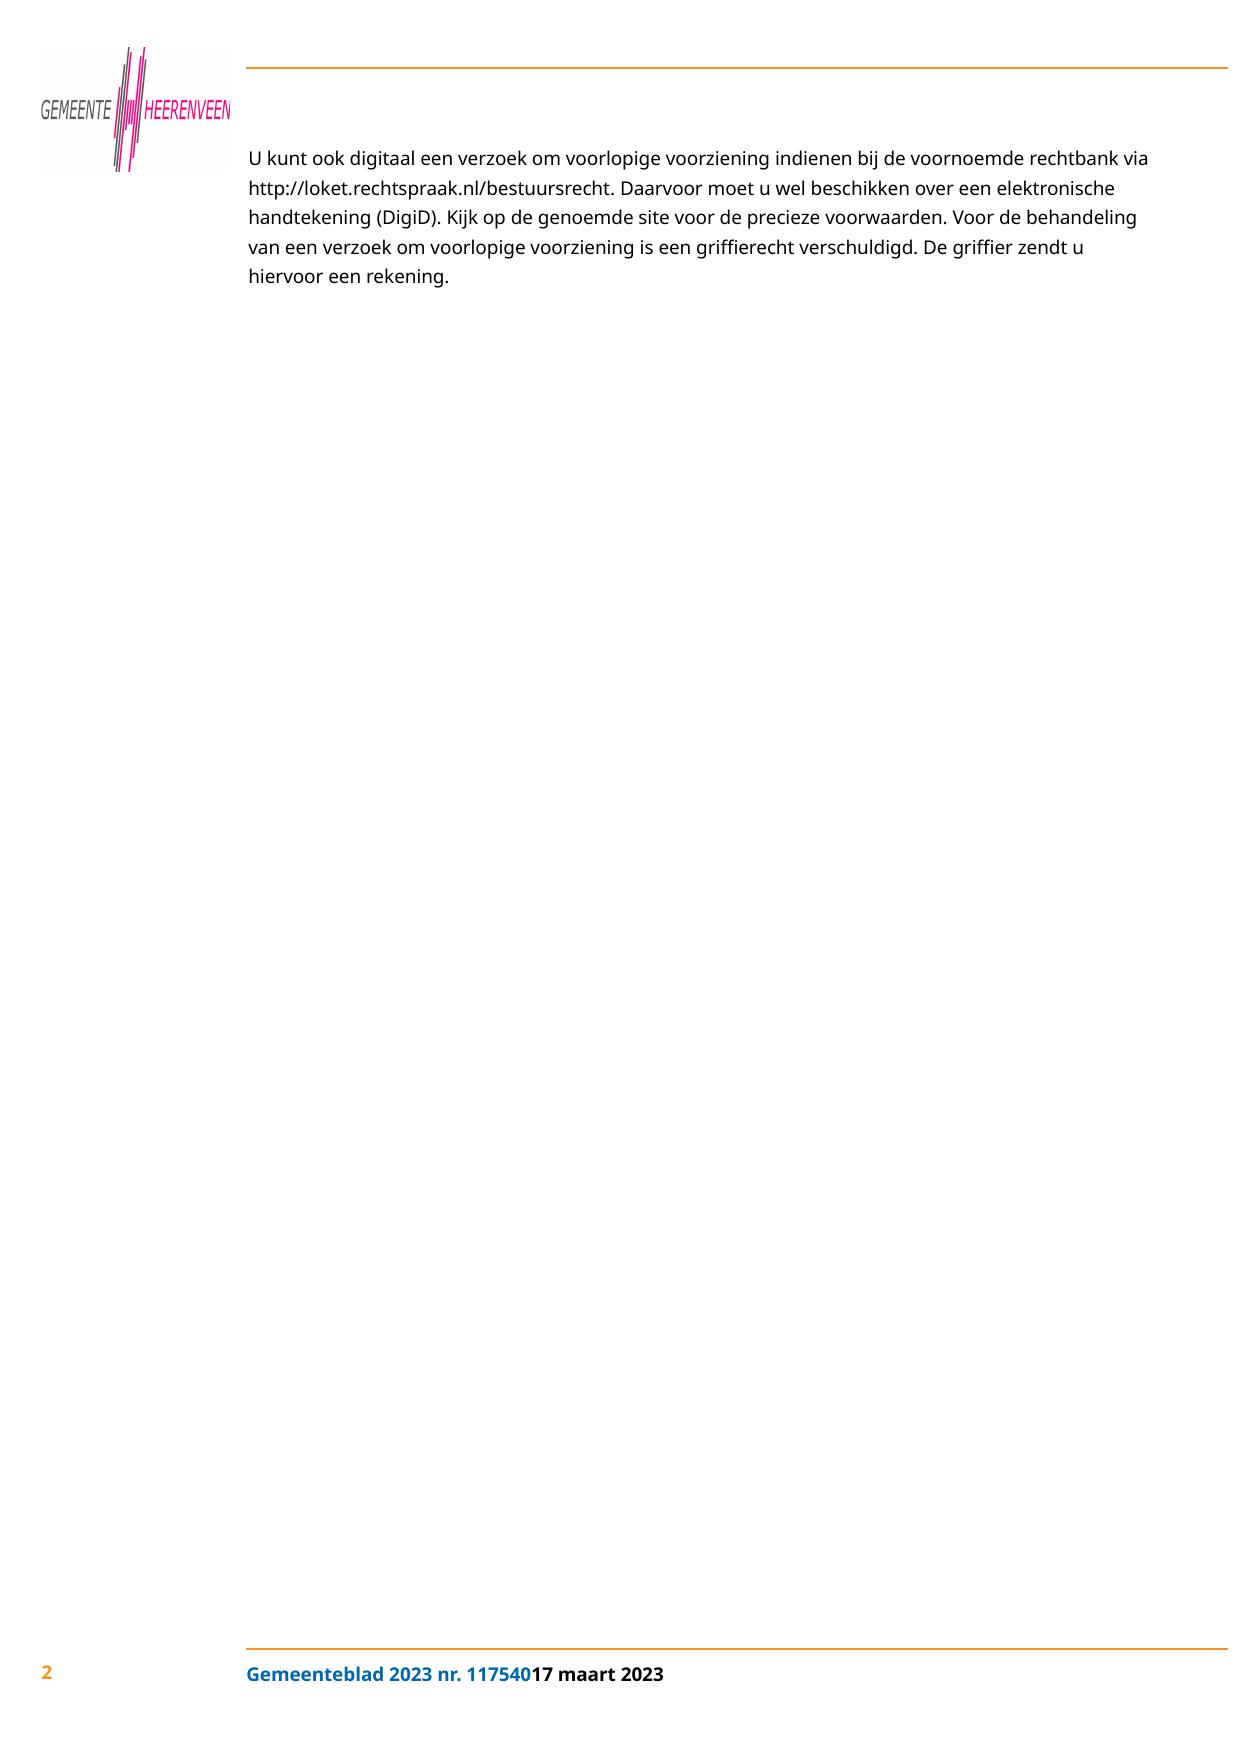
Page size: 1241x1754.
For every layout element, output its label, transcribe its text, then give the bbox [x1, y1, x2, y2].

picture [41, 47, 231, 172]
text U kunt ook digitaal een verzoek om voorlopige voorziening indienen bij de voornoemde rechtbank via http://loket.rechtspraak.nl/bestuursrecht. Daarvoor moet u wel beschikken over een elektronische handtekening (DigiD). Kijk op de genoemde site voor de precieze voorwaarden. Voor de behandeling van een verzoek om voorlopige voorziening is een griffierecht verschuldigd. De griffier zendt u hiervoor een rekening. [248, 145, 1152, 289]
